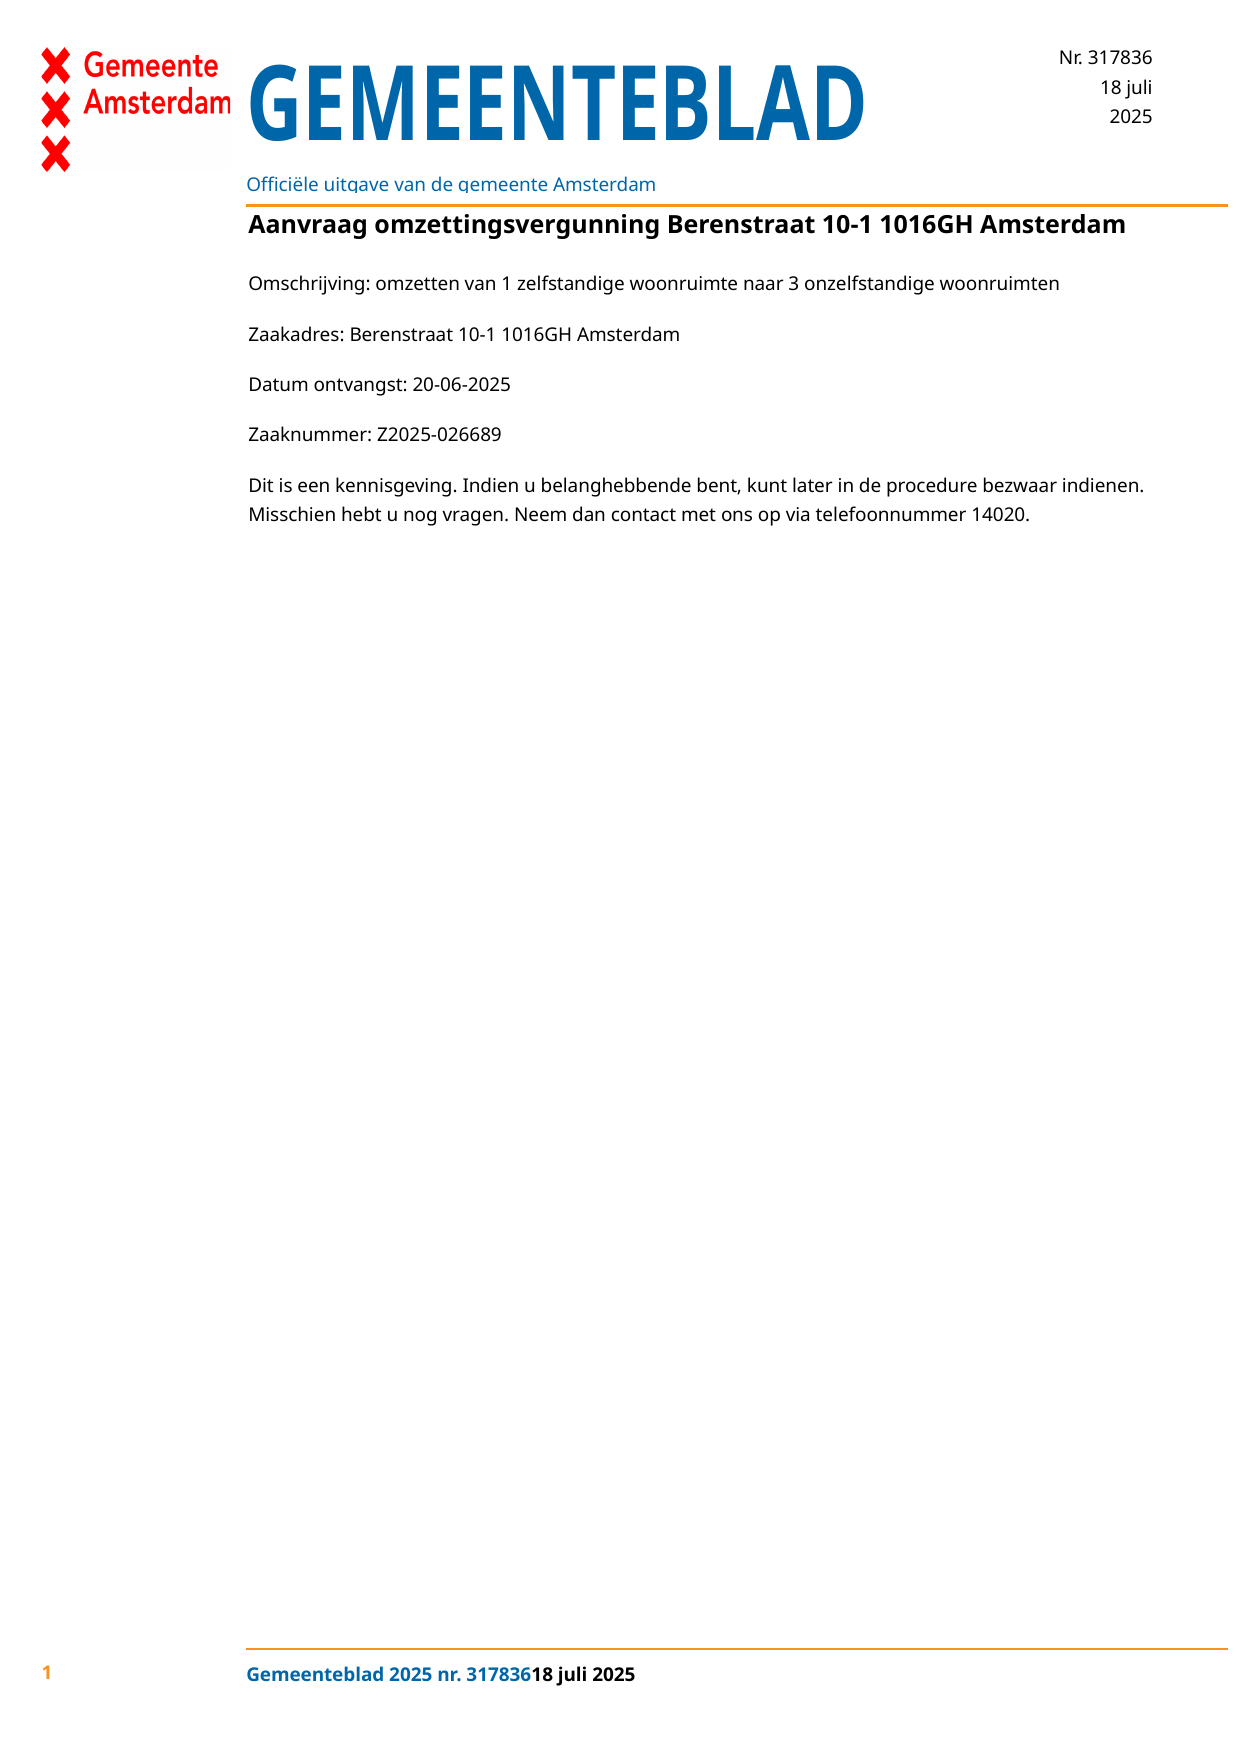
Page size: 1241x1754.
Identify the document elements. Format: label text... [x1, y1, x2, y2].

text Dit is een kennisgeving. Indien u belanghebbende bent, kunt later in de procedure bezwaar indienen. Misschien hebt u nog vragen. Neem dan contact met ons op via telefoonnummer 14020. [248, 472, 1152, 527]
text Datum ontvangst: 20-06-2025 [248, 371, 1152, 397]
text Zaakadres: Berenstraat 10-1 1016GH Amsterdam [248, 321, 1152, 346]
picture [41, 47, 231, 172]
text Omschrijving: omzetten van 1 zelfstandige woonruimte naar 3 onzelfstandige woonruimten [248, 270, 1152, 296]
text Aanvraag omzettingsvergunning Berenstraat 10-1 1016GH Amsterdam [248, 207, 1152, 241]
text Zaaknummer: Z2025-026689 [248, 422, 1152, 447]
